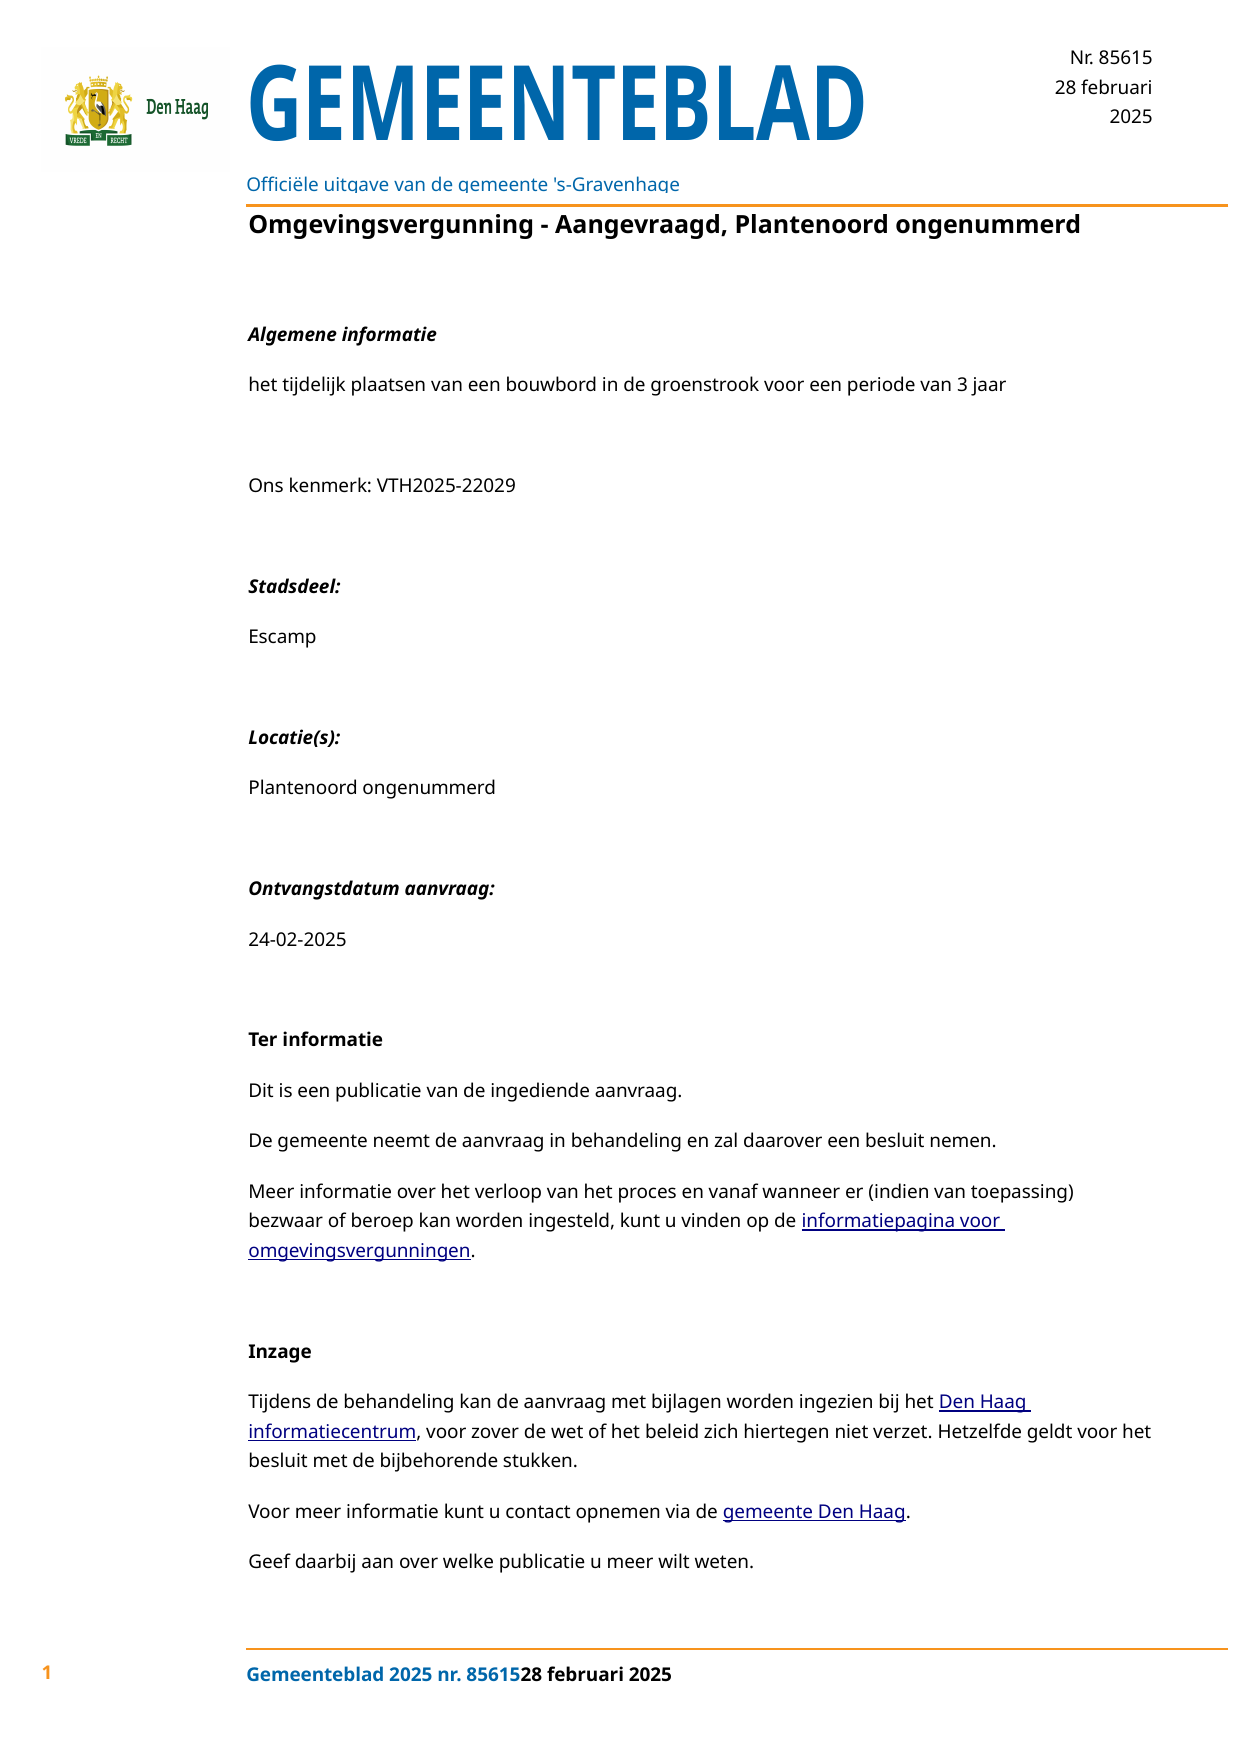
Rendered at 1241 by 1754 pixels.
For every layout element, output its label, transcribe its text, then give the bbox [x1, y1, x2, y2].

text Meer informatie over het verloop van het proces en vanaf wanneer er (indien van toepassing) bezwaar of beroep kan worden ingesteld, kunt u vinden op de informatiepagina voor omgevingsvergunningen. [248, 1178, 1152, 1263]
text Tijdens de behandeling kan de aanvraag met bijlagen worden ingezien bij het Den Haag informatiecentrum, voor zover de wet of het beleid zich hiertegen niet verzet. Hetzelfde geldt voor het besluit met de bijbehorende stukken. [248, 1388, 1152, 1473]
text Escamp [248, 623, 1152, 649]
text 24-02-2025 [248, 926, 1152, 951]
text Algemene informatie [248, 321, 1152, 346]
text Voor meer informatie kunt u contact opnemen via de gemeente Den Haag. [248, 1498, 1152, 1523]
text Ontvangstdatum aanvraag: [248, 875, 1152, 901]
text Omgevingsvergunning - Aangevraagd, Plantenoord ongenummerd [248, 207, 1152, 241]
text Ter informatie [248, 1027, 1152, 1052]
text Inzage [248, 1338, 1152, 1363]
picture [41, 47, 231, 172]
text het tijdelijk plaatsen van een bouwbord in de groenstrook voor een periode van 3 jaar [248, 371, 1152, 397]
text Plantenoord ongenummerd [248, 774, 1152, 800]
text Stadsdeel: [248, 573, 1152, 598]
text Dit is een publicatie van de ingediende aanvraag. [248, 1077, 1152, 1103]
text Locatie(s): [248, 724, 1152, 750]
text Ons kenmerk: VTH2025-22029 [248, 472, 1152, 498]
text Geef daarbij aan over welke publicatie u meer wilt weten. [248, 1548, 1152, 1574]
text De gemeente neemt de aanvraag in behandeling en zal daarover een besluit nemen. [248, 1127, 1152, 1153]
